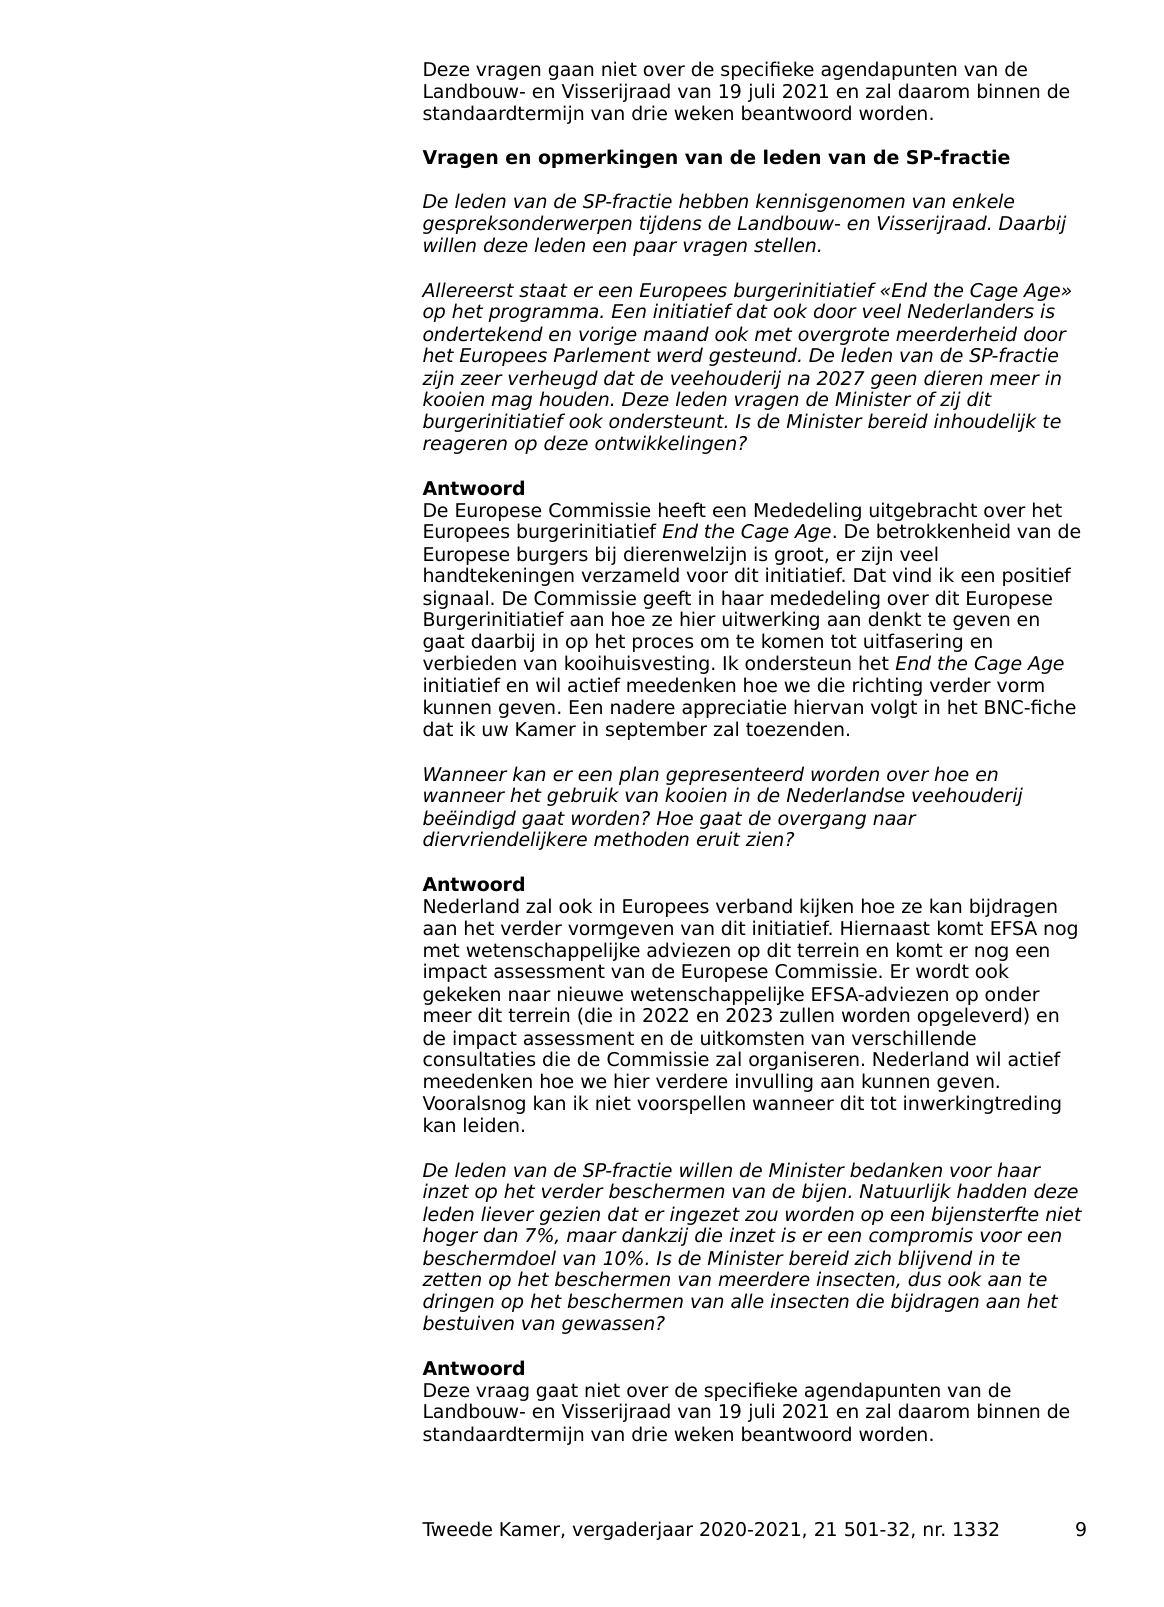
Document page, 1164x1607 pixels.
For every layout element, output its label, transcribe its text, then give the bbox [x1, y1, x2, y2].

text Antwoord [422, 477, 1087, 499]
text Allereerst staat er een Europees burgerinitiatief «End the Cage Age» op het programma. Een initiatief dat ook door veel Nederlanders is ondertekend en vorige maand ook met overgrote meerderheid door het Europees Parlement werd gesteund. De leden van de SP-fractie zijn zeer verheugd dat de veehouderij na 2027 geen dieren meer in kooien mag houden. Deze leden vragen de Minister of zij dit burgerinitiatief ook ondersteunt. Is de Minister bereid inhoudelijk te reageren op deze ontwikkelingen? [422, 279, 1087, 455]
text Antwoord [422, 873, 1087, 896]
subtitle Vragen en opmerkingen van de leden van de SP-fractie [422, 147, 1087, 169]
text Nederland zal ook in Europees verband kijken hoe ze kan bijdragen aan het verder vormgeven van dit initiatief. Hiernaast komt EFSA nog met wetenschappelijke adviezen op dit terrein en komt er nog een impact assessment van de Europese Commissie. Er wordt ook gekeken naar nieuwe wetenschappelijke EFSA-adviezen op onder meer dit terrein (die in 2022 en 2023 zullen worden opgeleverd) en de impact assessment en de uitkomsten van verschillende consultaties die de Commissie zal organiseren. Nederland wil actief meedenken hoe we hier verdere invulling aan kunnen geven. Vooralsnog kan ik niet voorspellen wanneer dit tot inwerkingtreding kan leiden. [422, 896, 1087, 1137]
text De Europese Commissie heeft een Mededeling uitgebracht over het Europees burgerinitiatief End the Cage Age. De betrokkenheid van de Europese burgers bij dierenwelzijn is groot, er zijn veel handtekeningen verzameld voor dit initiatief. Dat vind ik een positief signaal. De Commissie geeft in haar mededeling over dit Europese Burgerinitiatief aan hoe ze hier uitwerking aan denkt te geven en gaat daarbij in op het proces om te komen tot uitfasering en verbieden van kooihuisvesting. Ik ondersteun het End the Cage Age initiatief en wil actief meedenken hoe we die richting verder vorm kunnen geven. Een nadere appreciatie hiervan volgt in het BNC-fiche dat ik uw Kamer in september zal toezenden. [422, 499, 1087, 741]
text Deze vragen gaan niet over de specifieke agendapunten van de Landbouw- en Visserijraad van 19 juli 2021 en zal daarom binnen de standaardtermijn van drie weken beantwoord worden. [422, 59, 1087, 125]
text De leden van de SP-fractie hebben kennisgenomen van enkele gespreksonderwerpen tijdens de Landbouw- en Visserijraad. Daarbij willen deze leden een paar vragen stellen. [422, 191, 1087, 257]
text Antwoord [422, 1357, 1087, 1379]
text De leden van de SP-fractie willen de Minister bedanken voor haar inzet op het verder beschermen van de bijen. Natuurlijk hadden deze leden liever gezien dat er ingezet zou worden op een bijensterfte niet hoger dan 7%, maar dankzij die inzet is er een compromis voor een beschermdoel van 10%. Is de Minister bereid zich blijvend in te zetten op het beschermen van meerdere insecten, dus ook aan te dringen op het beschermen van alle insecten die bijdragen aan het bestuiven van gewassen? [422, 1159, 1087, 1335]
text Wanneer kan er een plan gepresenteerd worden over hoe en wanneer het gebruik van kooien in de Nederlandse veehouderij beëindigd gaat worden? Hoe gaat de overgang naar diervriendelijkere methoden eruit zien? [422, 763, 1087, 851]
text Deze vraag gaat niet over de specifieke agendapunten van de Landbouw- en Visserijraad van 19 juli 2021 en zal daarom binnen de standaardtermijn van drie weken beantwoord worden. [422, 1379, 1087, 1445]
